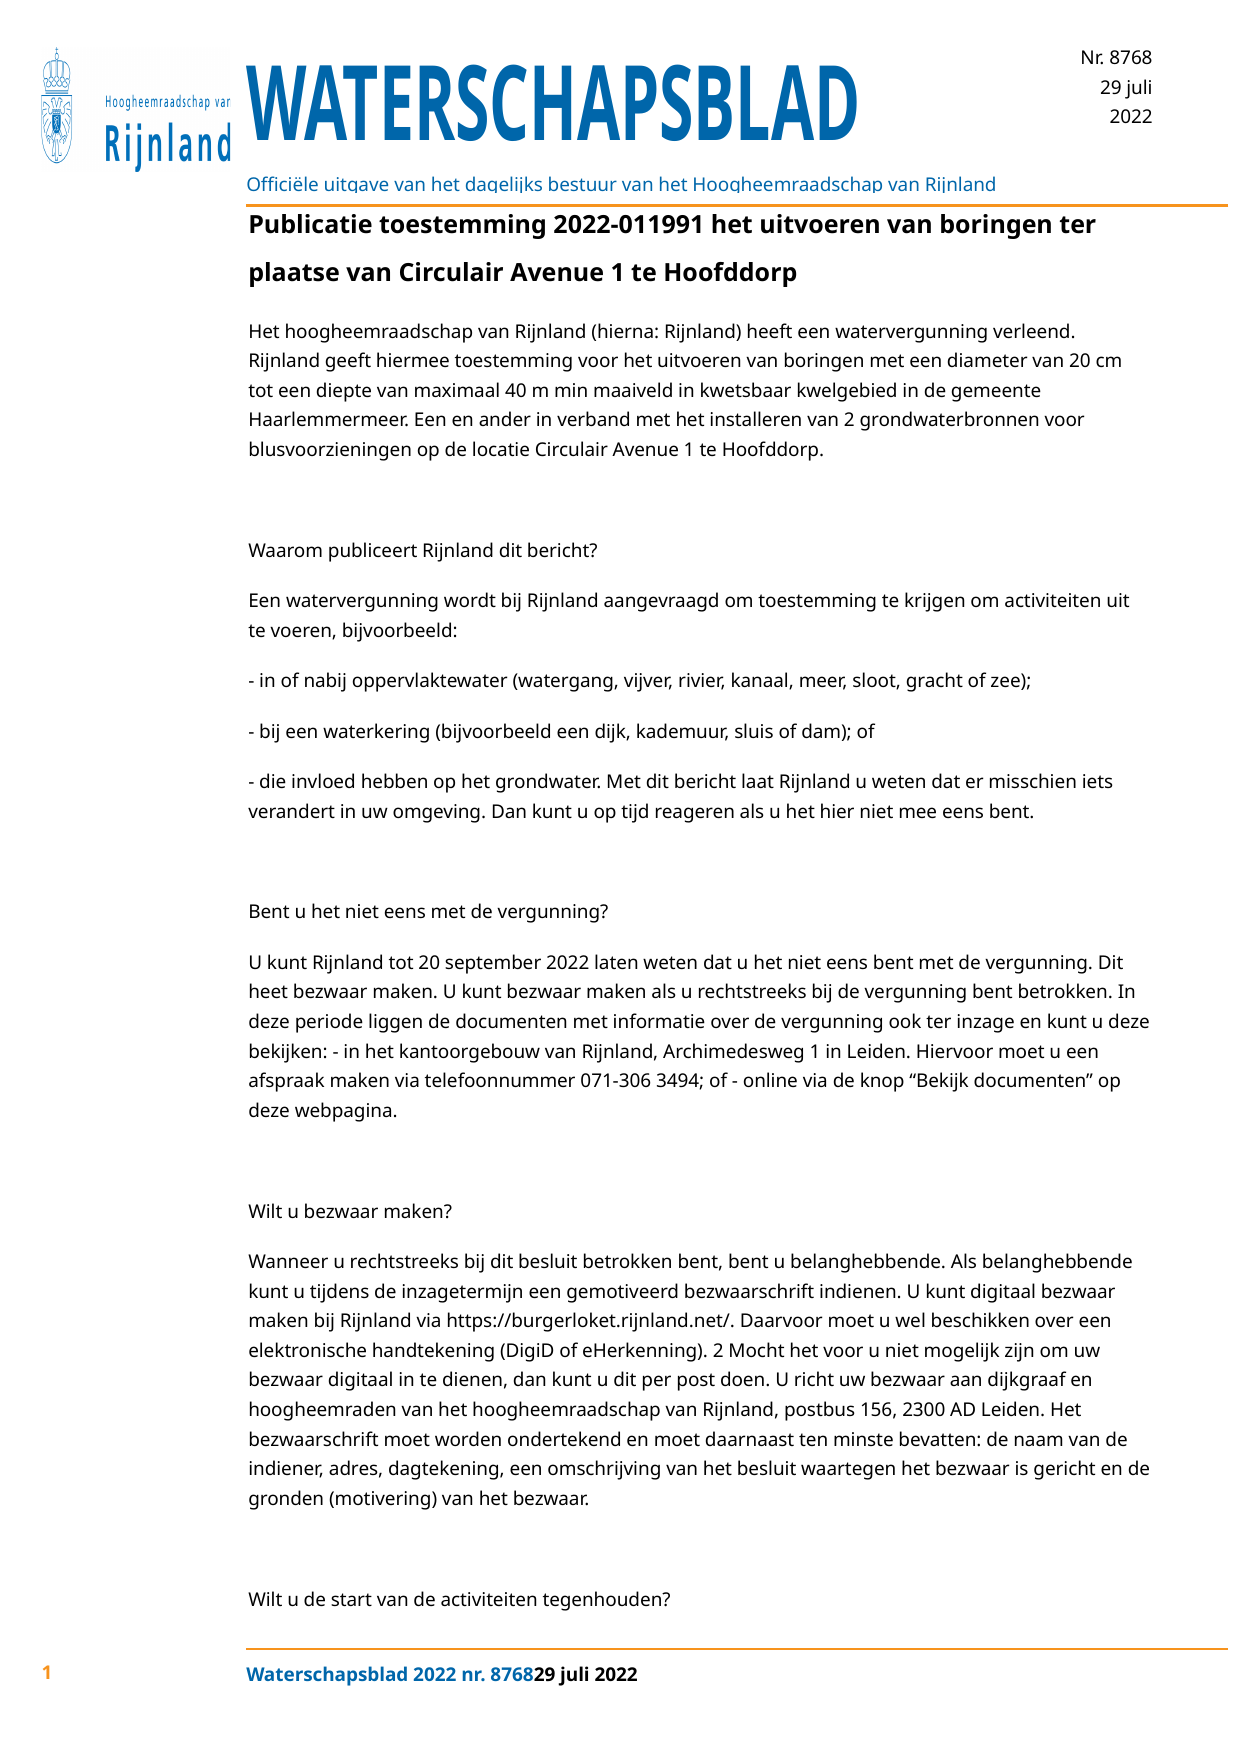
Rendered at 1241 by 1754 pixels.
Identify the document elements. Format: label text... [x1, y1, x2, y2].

text - in of nabij oppervlaktewater (watergang, vijver, rivier, kanaal, meer, sloot, gracht of zee); [248, 667, 1152, 693]
text - die invloed hebben op het grondwater. Met dit bericht laat Rijnland u weten dat er misschien iets verandert in uw omgeving. Dan kunt u op tijd reageren als u het hier niet mee eens bent. [248, 768, 1152, 824]
text U kunt Rijnland tot 20 september 2022 laten weten dat u het niet eens bent met de vergunning. Dit heet bezwaar maken. U kunt bezwaar maken als u rechtstreeks bij de vergunning bent betrokken. In deze periode liggen de documenten met informatie over de vergunning ook ter inzage en kunt u deze bekijken: - in het kantoorgebouw van Rijnland, Archimedesweg 1 in Leiden. Hiervoor moet u een afspraak maken via telefoonnummer 071-306 3494; of - online via de knop “Bekijk documenten” op deze webpagina. [248, 949, 1152, 1123]
text Waarom publiceert Rijnland dit bericht? [248, 537, 1152, 563]
text Bent u het niet eens met de vergunning? [248, 899, 1152, 924]
text - bij een waterkering (bijvoorbeeld een dijk, kademuur, sluis of dam); of [248, 718, 1152, 744]
text Wilt u bezwaar maken? [248, 1198, 1152, 1224]
picture [41, 47, 231, 172]
text Een watervergunning wordt bij Rijnland aangevraagd om toestemming te krijgen om activiteiten uit te voeren, bijvoorbeeld: [248, 587, 1152, 643]
text Het hoogheemraadschap van Rijnland (hierna: Rijnland) heeft een watervergunning verleend. Rijnland geeft hiermee toestemming voor het uitvoeren van boringen met een diameter van 20 cm tot een diepte van maximaal 40 m min maaiveld in kwetsbaar kwelgebied in de gemeente Haarlemmermeer. Een en ander in verband met het installeren van 2 grondwaterbronnen voor blusvoorzieningen op de locatie Circulair Avenue 1 te Hoofddorp. [248, 318, 1152, 462]
text Wanneer u rechtstreeks bij dit besluit betrokken bent, bent u belanghebbende. Als belanghebbende kunt u tijdens de inzagetermijn een gemotiveerd bezwaarschrift indienen. U kunt digitaal bezwaar maken bij Rijnland via https://burgerloket.rijnland.net/. Daarvoor moet u wel beschikken over een elektronische handtekening (DigiD of eHerkenning). 2 Mocht het voor u niet mogelijk zijn om uw bezwaar digitaal in te dienen, dan kunt u dit per post doen. U richt uw bezwaar aan dijkgraaf en hoogheemraden van het hoogheemraadschap van Rijnland, postbus 156, 2300 AD Leiden. Het bezwaarschrift moet worden ondertekend en moet daarnaast ten minste bevatten: de naam van de indiener, adres, dagtekening, een omschrijving van het besluit waartegen het bezwaar is gericht en de gronden (motivering) van het bezwaar. [248, 1248, 1152, 1511]
text Publicatie toestemming 2022-011991 het uitvoeren van boringen ter plaatse van Circulair Avenue 1 te Hoofddorp [248, 207, 1152, 288]
text Wilt u de start van de activiteiten tegenhouden? [248, 1586, 1152, 1612]
